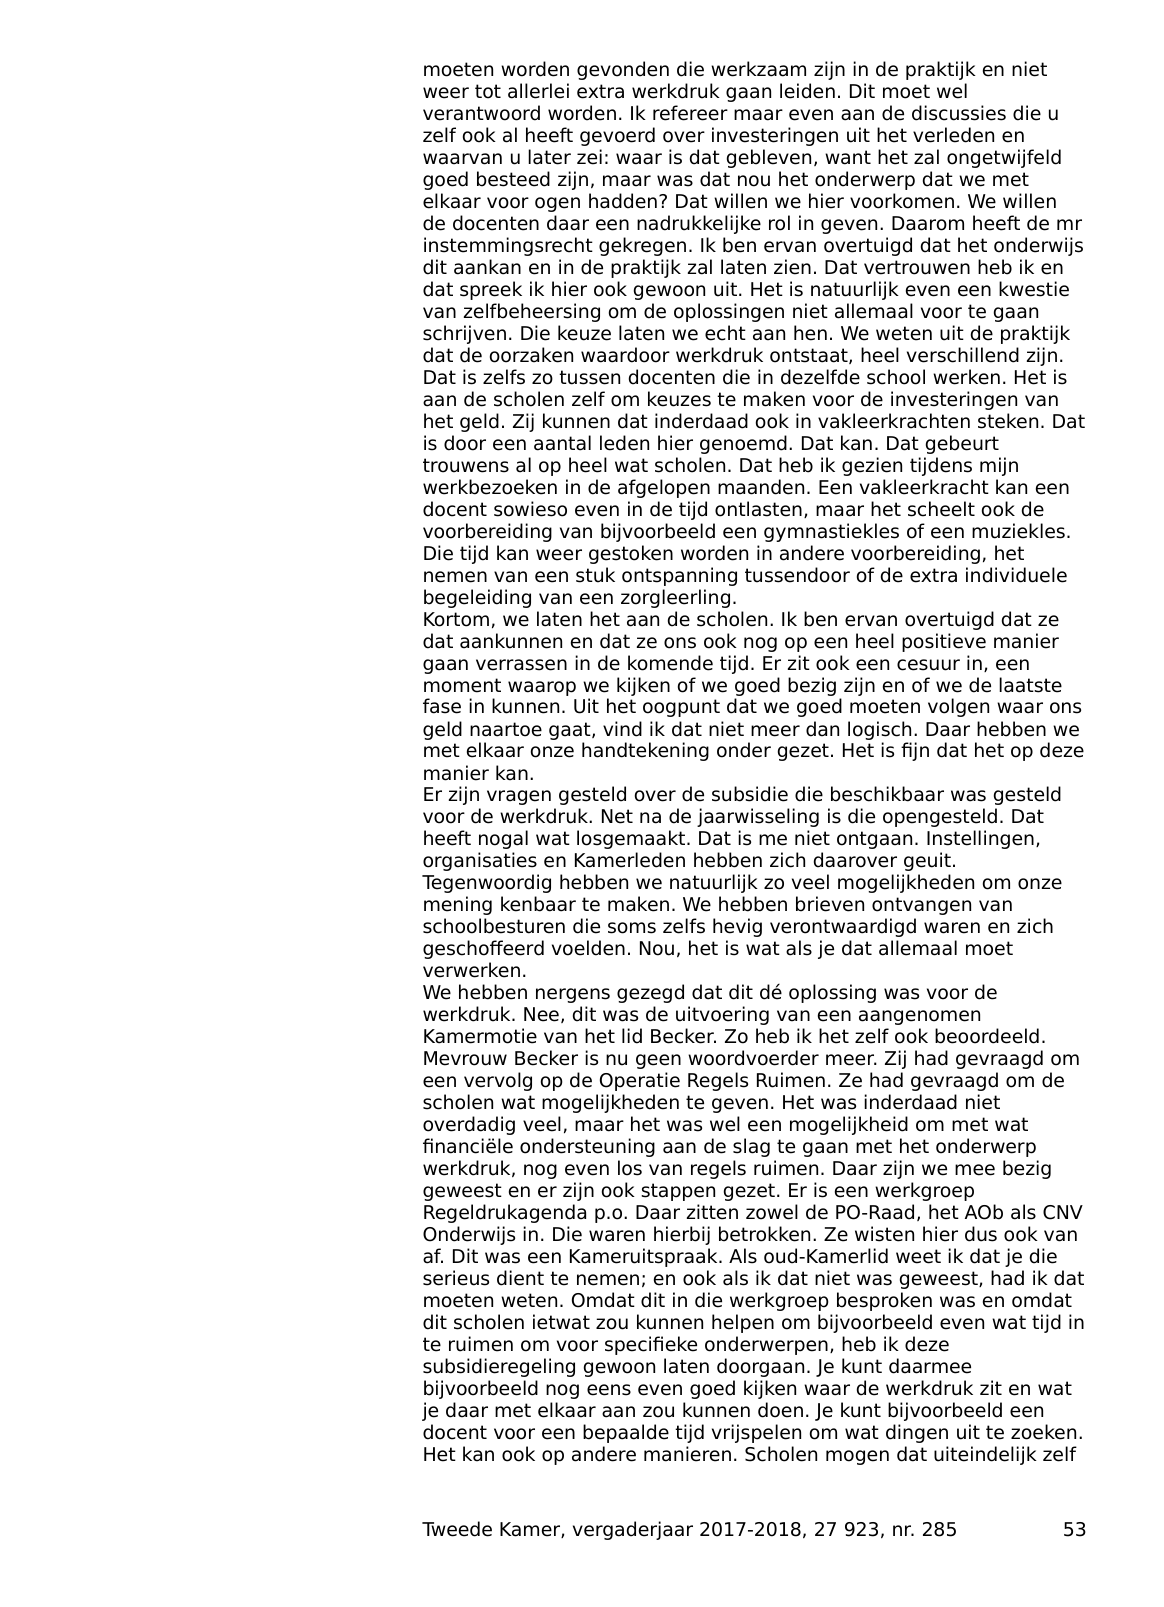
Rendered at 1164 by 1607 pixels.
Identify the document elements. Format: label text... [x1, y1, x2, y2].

text We hebben nergens gezegd dat dit dé oplossing was voor de werkdruk. Nee, dit was de uitvoering van een aangenomen Kamermotie van het lid Becker. Zo heb ik het zelf ook beoordeeld. Mevrouw Becker is nu geen woordvoerder meer. Zij had gevraagd om een vervolg op de Operatie Regels Ruimen. Ze had gevraagd om de scholen wat mogelijkheden te geven. Het was inderdaad niet overdadig veel, maar het was wel een mogelijkheid om met wat financiële ondersteuning aan de slag te gaan met het onderwerp werkdruk, nog even los van regels ruimen. Daar zijn we mee bezig geweest en er zijn ook stappen gezet. Er is een werkgroep Regeldrukagenda p.o. Daar zitten zowel de PO-Raad, het AOb als CNV Onderwijs in. Die waren hierbij betrokken. Ze wisten hier dus ook van af. Dit was een Kameruitspraak. Als oud-Kamerlid weet ik dat je die serieus dient te nemen; en ook als ik dat niet was geweest, had ik dat moeten weten. Omdat dit in die werkgroep besproken was en omdat dit scholen ietwat zou kunnen helpen om bijvoorbeeld even wat tijd in te ruimen om voor specifieke onderwerpen, heb ik deze subsidieregeling gewoon laten doorgaan. Je kunt daarmee bijvoorbeeld nog eens even goed kijken waar de werkdruk zit en wat je daar met elkaar aan zou kunnen doen. Je kunt bijvoorbeeld een docent voor een bepaalde tijd vrijspelen om wat dingen uit te zoeken. Het kan ook op andere manieren. Scholen mogen dat uiteindelijk zelf [422, 982, 1087, 1466]
text Er zijn vragen gesteld over de subsidie die beschikbaar was gesteld voor de werkdruk. Net na de jaarwisseling is die opengesteld. Dat heeft nogal wat losgemaakt. Dat is me niet ontgaan. Instellingen, organisaties en Kamerleden hebben zich daarover geuit. Tegenwoordig hebben we natuurlijk zo veel mogelijkheden om onze mening kenbaar te maken. We hebben brieven ontvangen van schoolbesturen die soms zelfs hevig verontwaardigd waren en zich geschoffeerd voelden. Nou, het is wat als je dat allemaal moet verwerken. [422, 784, 1087, 982]
text moeten worden gevonden die werkzaam zijn in de praktijk en niet weer tot allerlei extra werkdruk gaan leiden. Dit moet wel verantwoord worden. Ik refereer maar even aan de discussies die u zelf ook al heeft gevoerd over investeringen uit het verleden en waarvan u later zei: waar is dat gebleven, want het zal ongetwijfeld goed besteed zijn, maar was dat nou het onderwerp dat we met elkaar voor ogen hadden? Dat willen we hier voorkomen. We willen de docenten daar een nadrukkelijke rol in geven. Daarom heeft de mr instemmingsrecht gekregen. Ik ben ervan overtuigd dat het onderwijs dit aankan en in de praktijk zal laten zien. Dat vertrouwen heb ik en dat spreek ik hier ook gewoon uit. Het is natuurlijk even een kwestie van zelfbeheersing om de oplossingen niet allemaal voor te gaan schrijven. Die keuze laten we echt aan hen. We weten uit de praktijk dat de oorzaken waardoor werkdruk ontstaat, heel verschillend zijn. Dat is zelfs zo tussen docenten die in dezelfde school werken. Het is aan de scholen zelf om keuzes te maken voor de investeringen van het geld. Zij kunnen dat inderdaad ook in vakleerkrachten steken. Dat is door een aantal leden hier genoemd. Dat kan. Dat gebeurt trouwens al op heel wat scholen. Dat heb ik gezien tijdens mijn werkbezoeken in de afgelopen maanden. Een vakleerkracht kan een docent sowieso even in de tijd ontlasten, maar het scheelt ook de voorbereiding van bijvoorbeeld een gymnastiekles of een muziekles. Die tijd kan weer gestoken worden in andere voorbereiding, het nemen van een stuk ontspanning tussendoor of de extra individuele begeleiding van een zorgleerling. [422, 59, 1087, 608]
text Kortom, we laten het aan de scholen. Ik ben ervan overtuigd dat ze dat aankunnen en dat ze ons ook nog op een heel positieve manier gaan verrassen in de komende tijd. Er zit ook een cesuur in, een moment waarop we kijken of we goed bezig zijn en of we de laatste fase in kunnen. Uit het oogpunt dat we goed moeten volgen waar ons geld naartoe gaat, vind ik dat niet meer dan logisch. Daar hebben we met elkaar onze handtekening onder gezet. Het is fijn dat het op deze manier kan. [422, 608, 1087, 784]
